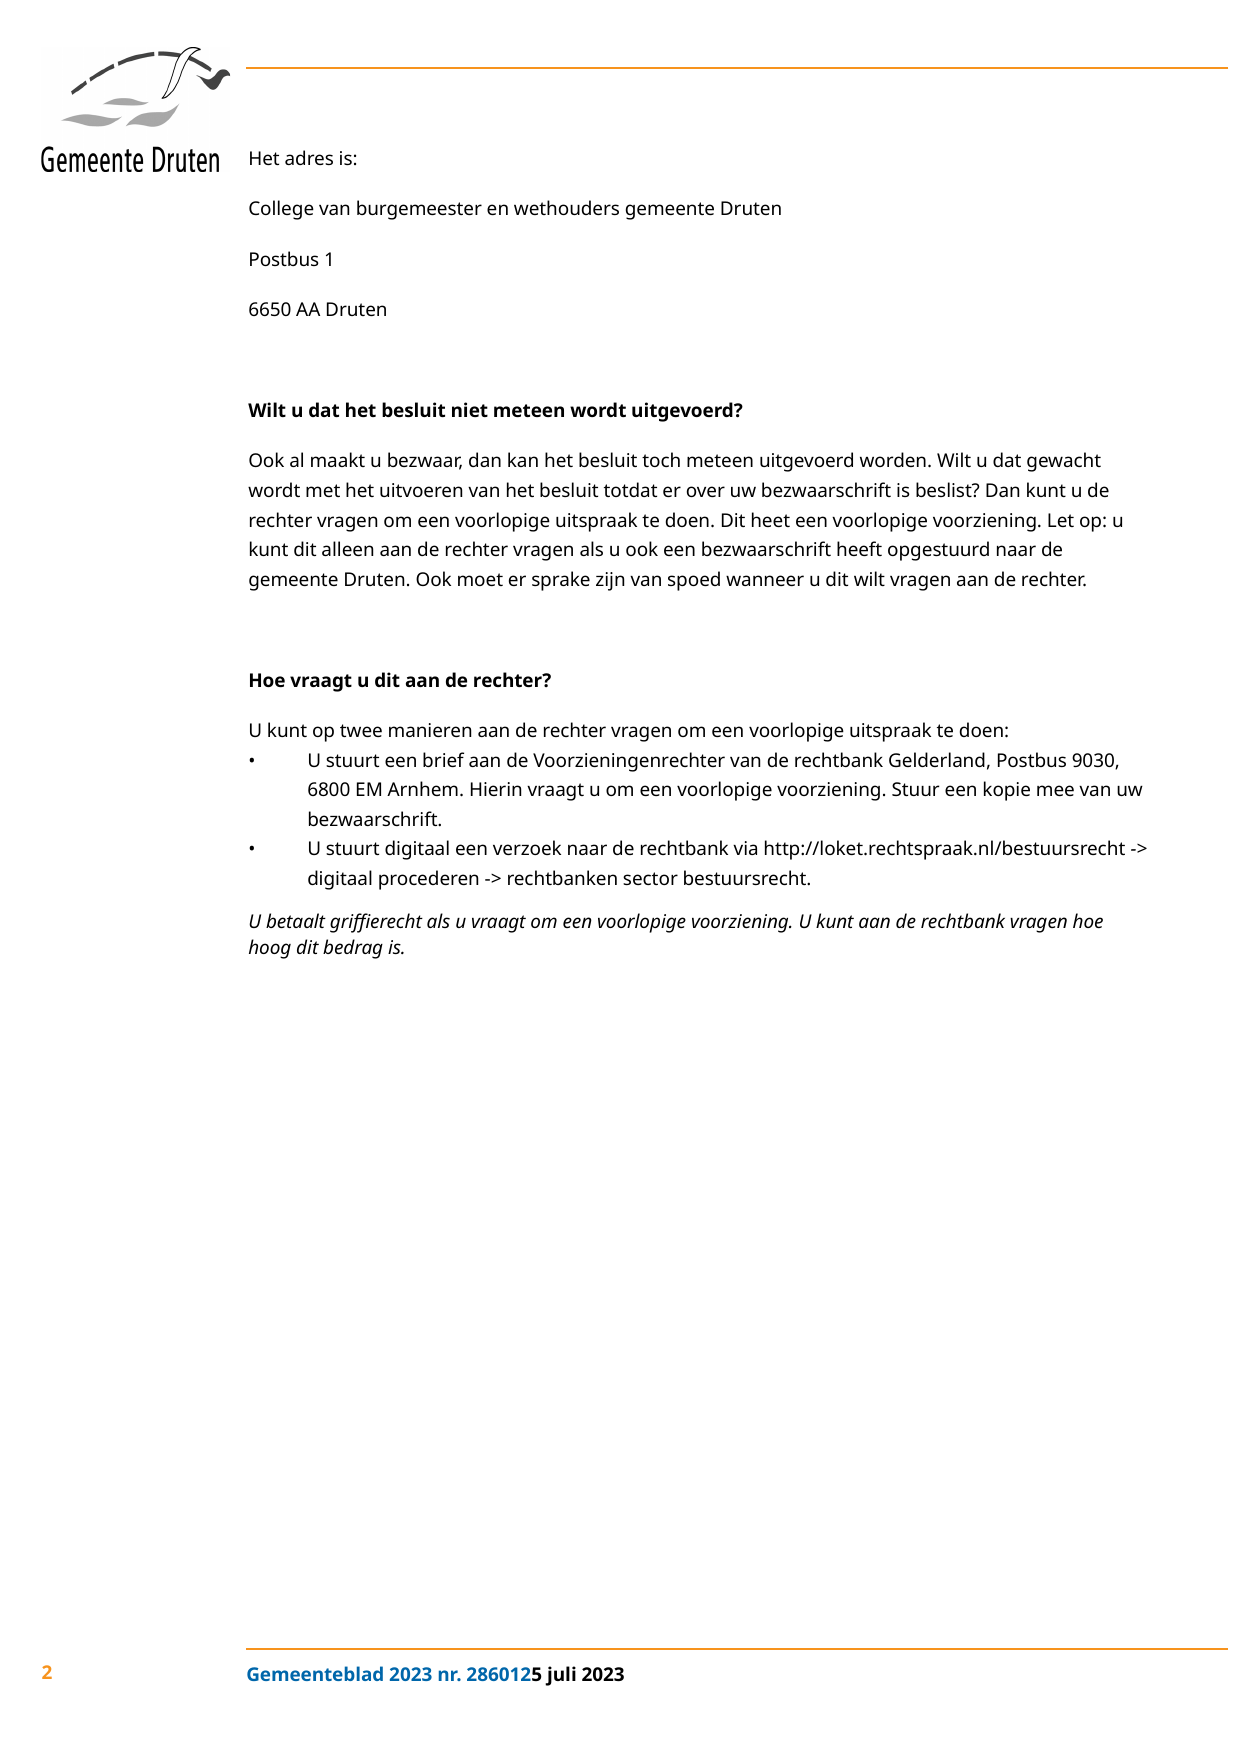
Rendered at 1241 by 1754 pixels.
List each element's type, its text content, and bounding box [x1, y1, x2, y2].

text Het adres is: [248, 145, 1152, 171]
text Wilt u dat het besluit niet meteen wordt uitgevoerd? [248, 397, 1152, 423]
text College van burgemeester en wethouders gemeente Druten [248, 196, 1152, 221]
text Ook al maakt u bezwaar, dan kan het besluit toch meteen uitgevoerd worden. Wilt u dat gewacht wordt met het uitvoeren van het besluit totdat er over uw bezwaarschrift is beslist? Dan kunt u de rechter vragen om een voorlopige uitspraak te doen. Dit heet een voorlopige voorziening. Let op: u kunt dit alleen aan de rechter vragen als u ook een bezwaarschrift heeft opgestuurd naar de gemeente Druten. Ook moet er sprake zijn van spoed wanneer u dit wilt vragen aan de rechter. [248, 448, 1152, 592]
text Hoe vraagt u dit aan de rechter? [248, 667, 1152, 693]
picture [41, 47, 231, 172]
text Postbus 1 [248, 246, 1152, 272]
text 6650 AA Druten [248, 296, 1152, 322]
text U betaalt griffierecht als u vraagt om een voorlopige voorziening. U kunt aan de rechtbank vragen hoe hoog dit bedrag is. [248, 908, 1152, 960]
list U stuurt digitaal een verzoek naar de rechtbank via http://loket.rechtspraak.nl/bestuursrecht -> digitaal procederen -> rechtbanken sector bestuursrecht. [248, 836, 1152, 891]
text U kunt op twee manieren aan de rechter vragen om een voorlopige uitspraak te doen: [248, 717, 1152, 743]
list U stuurt een brief aan de Voorzieningenrechter van de rechtbank Gelderland, Postbus 9030, 6800 EM Arnhem. Hierin vraagt u om een voorlopige voorziening. Stuur een kopie mee van uw bezwaarschrift. [248, 747, 1152, 832]
